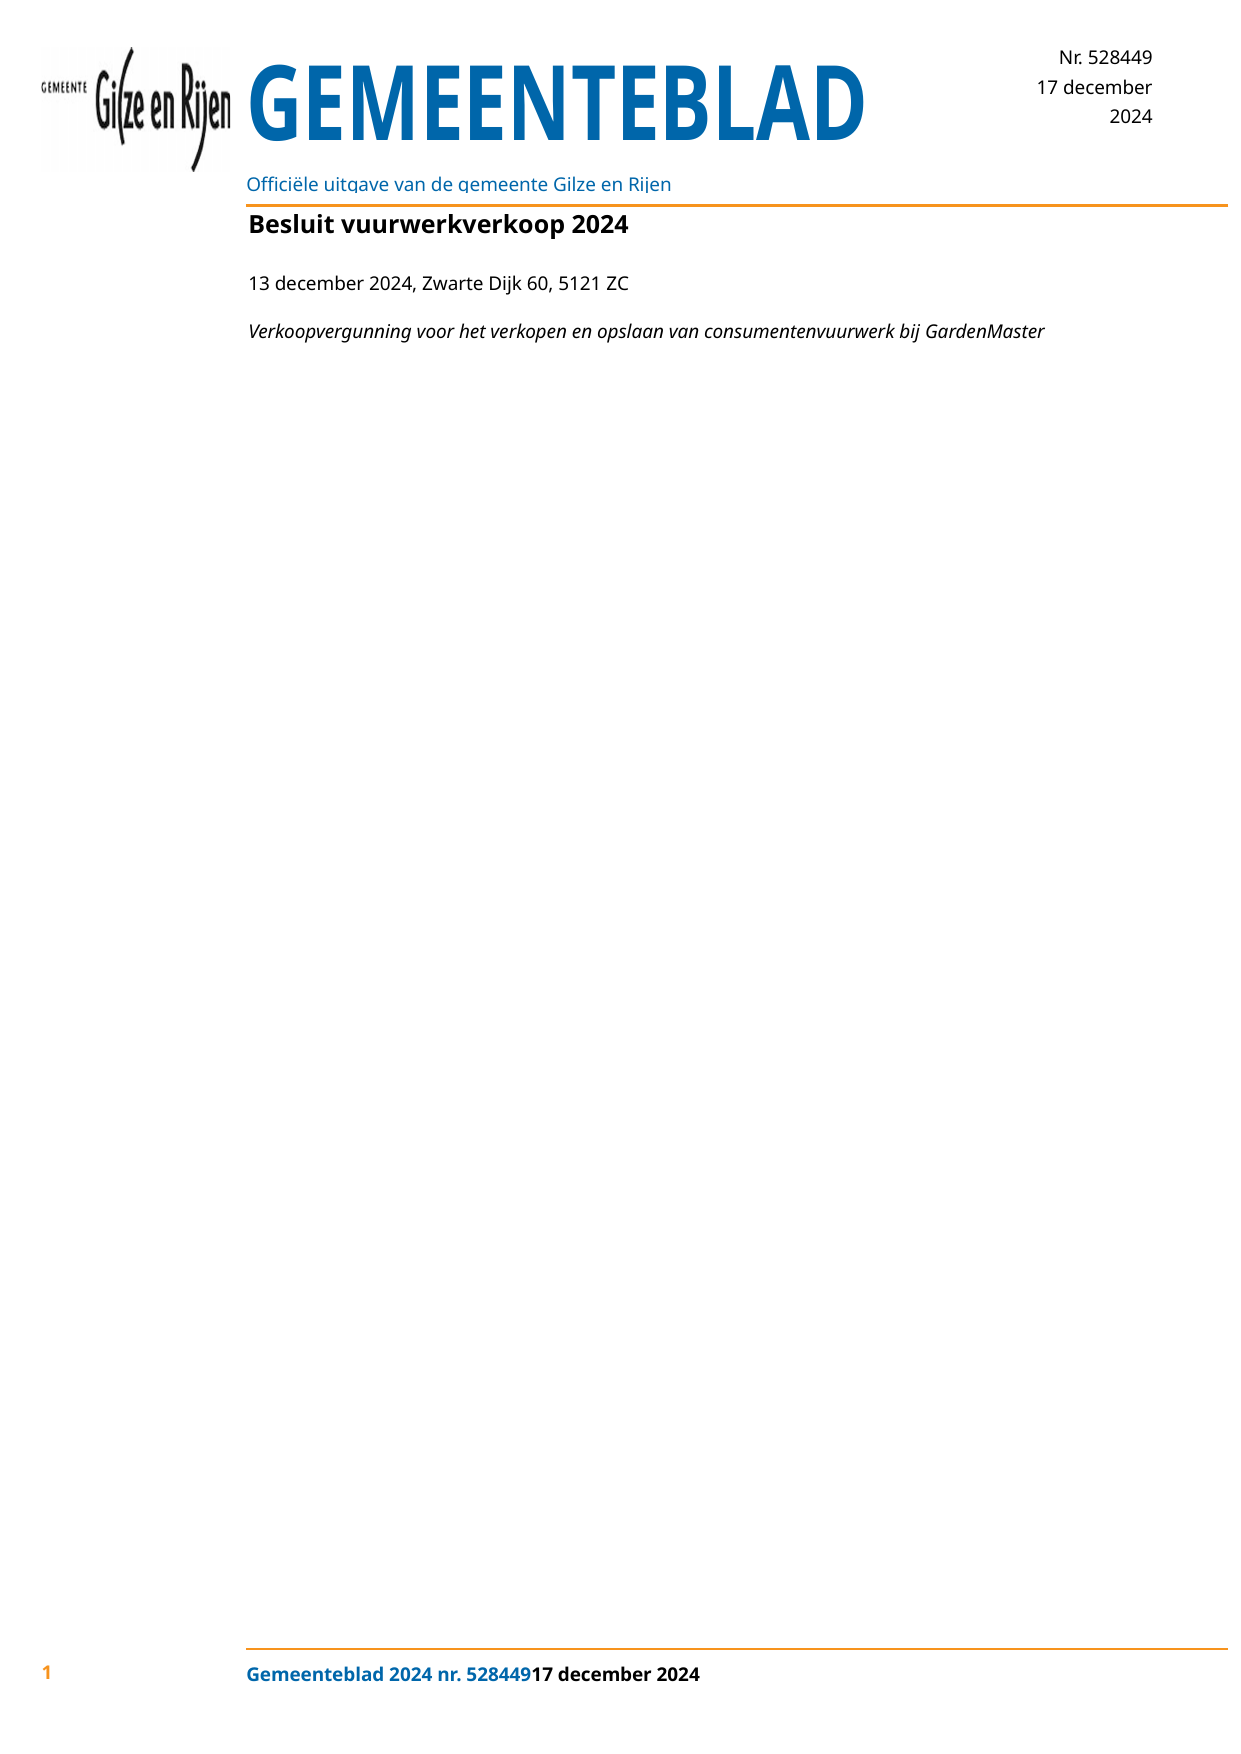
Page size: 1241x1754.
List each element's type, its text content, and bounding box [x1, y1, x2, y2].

picture [41, 47, 231, 172]
text 13 december 2024, Zwarte Dijk 60, 5121 ZC [248, 270, 1152, 296]
text Verkoopvergunning voor het verkopen en opslaan van consumentenvuurwerk bij GardenMaster [248, 318, 1152, 344]
text Besluit vuurwerkverkoop 2024 [248, 207, 1152, 241]
